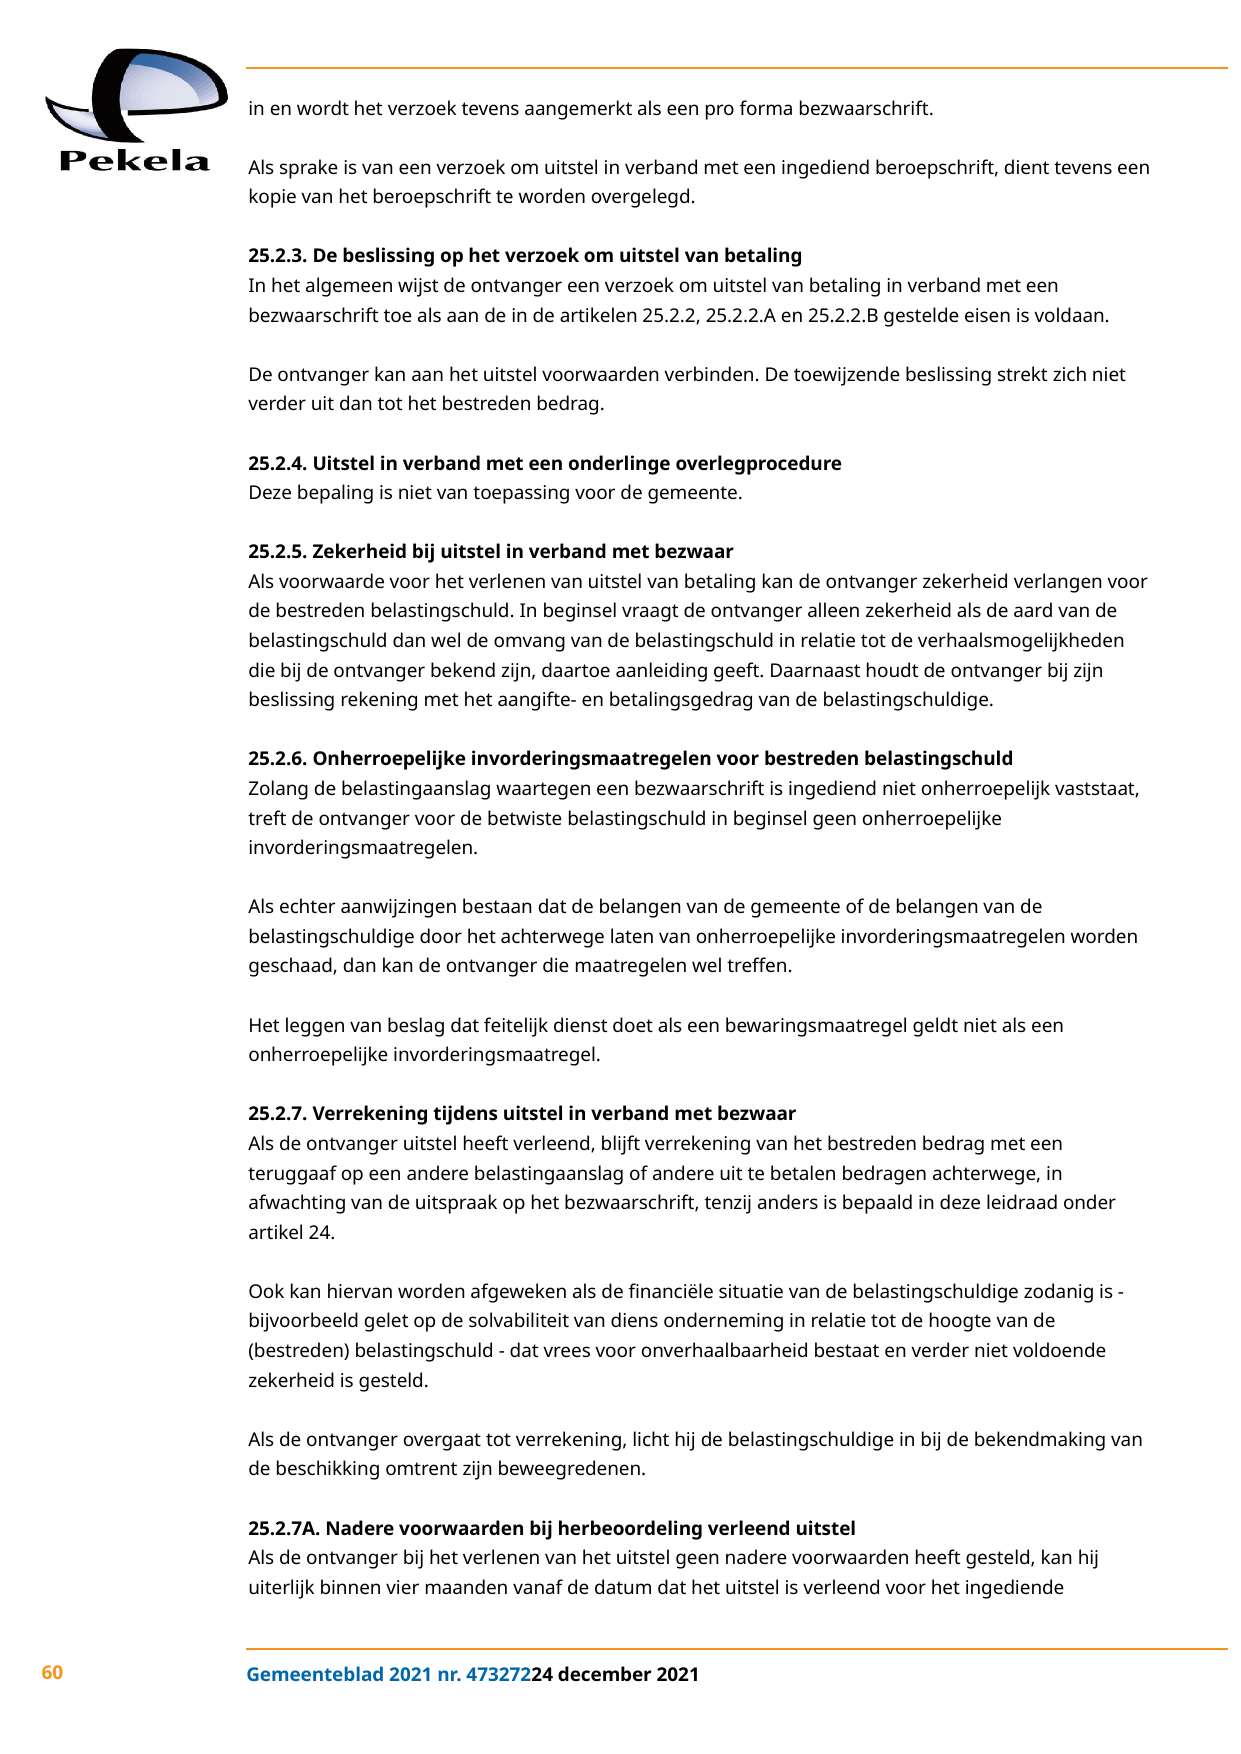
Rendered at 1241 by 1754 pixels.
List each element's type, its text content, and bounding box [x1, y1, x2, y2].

text Deze bepaling is niet van toepassing voor de gemeente. [248, 479, 1152, 505]
text 25.2.7A. Nadere voorwaarden bij herbeoordeling verleend uitstel [248, 1515, 1152, 1541]
text in en wordt het verzoek tevens aangemerkt als een pro forma bezwaarschrift. [248, 95, 1152, 121]
text Als de ontvanger bij het verlenen van het uitstel geen nadere voorwaarden heeft gesteld, kan hij uiterlijk binnen vier maanden vanaf de datum dat het uitstel is verleend voor het ingediende [248, 1544, 1152, 1600]
text Als de ontvanger overgaat tot verrekening, licht hij de belastingschuldige in bij de bekendmaking van de beschikking omtrent zijn beweegredenen. [248, 1426, 1152, 1481]
text 25.2.5. Zekerheid bij uitstel in verband met bezwaar [248, 538, 1152, 564]
text 25.2.3. De beslissing op het verzoek om uitstel van betaling [248, 243, 1152, 268]
text Ook kan hiervan worden afgeweken als de financiële situatie van de belastingschuldige zodanig is - bijvoorbeeld gelet op de solvabiliteit van diens onderneming in relatie tot de hoogte van de (bestreden) belastingschuld - dat vrees voor onverhaalbaarheid bestaat en verder niet voldoende zekerheid is gesteld. [248, 1278, 1152, 1393]
text 25.2.4. Uitstel in verband met een onderlinge overlegprocedure [248, 450, 1152, 476]
text 25.2.6. Onherroepelijke invorderingsmaatregelen voor bestreden belastingschuld [248, 746, 1152, 771]
text In het algemeen wijst de ontvanger een verzoek om uitstel van betaling in verband met een bezwaarschrift toe als aan de in de artikelen 25.2.2, 25.2.2.A en 25.2.2.B gestelde eisen is voldaan. [248, 272, 1152, 328]
text De ontvanger kan aan het uitstel voorwaarden verbinden. De toewijzende beslissing strekt zich niet verder uit dan tot het bestreden bedrag. [248, 361, 1152, 416]
text Als voorwaarde voor het verlenen van uitstel van betaling kan de ontvanger zekerheid verlangen voor de bestreden belastingschuld. In beginsel vraagt de ontvanger alleen zekerheid als de aard van de belastingschuld dan wel de omvang van de belastingschuld in relatie tot de verhaalsmogelijkheden die bij de ontvanger bekend zijn, daartoe aanleiding geeft. Daarnaast houdt de ontvanger bij zijn beslissing rekening met het aangifte- en betalingsgedrag van de belastingschuldige. [248, 568, 1152, 712]
picture [41, 47, 231, 172]
text Het leggen van beslag dat feitelijk dienst doet als een bewaringsmaatregel geldt niet als een onherroepelijke invorderingsmaatregel. [248, 1012, 1152, 1067]
text Als sprake is van een verzoek om uitstel in verband met een ingediend beroepschrift, dient tevens een kopie van het beroepschrift te worden overgelegd. [248, 154, 1152, 209]
text Als de ontvanger uitstel heeft verleend, blijft verrekening van het bestreden bedrag met een teruggaaf op een andere belastingaanslag of andere uit te betalen bedragen achterwege, in afwachting van de uitspraak op het bezwaarschrift, tenzij anders is bepaald in deze leidraad onder artikel 24. [248, 1130, 1152, 1245]
text Als echter aanwijzingen bestaan dat de belangen van de gemeente of de belangen van de belastingschuldige door het achterwege laten van onherroepelijke invorderingsmaatregelen worden geschaad, dan kan de ontvanger die maatregelen wel treffen. [248, 893, 1152, 978]
text 25.2.7. Verrekening tijdens uitstel in verband met bezwaar [248, 1101, 1152, 1126]
text Zolang de belastingaanslag waartegen een bezwaarschrift is ingediend niet onherroepelijk vaststaat, treft de ontvanger voor de betwiste belastingschuld in beginsel geen onherroepelijke invorderingsmaatregelen. [248, 775, 1152, 860]
